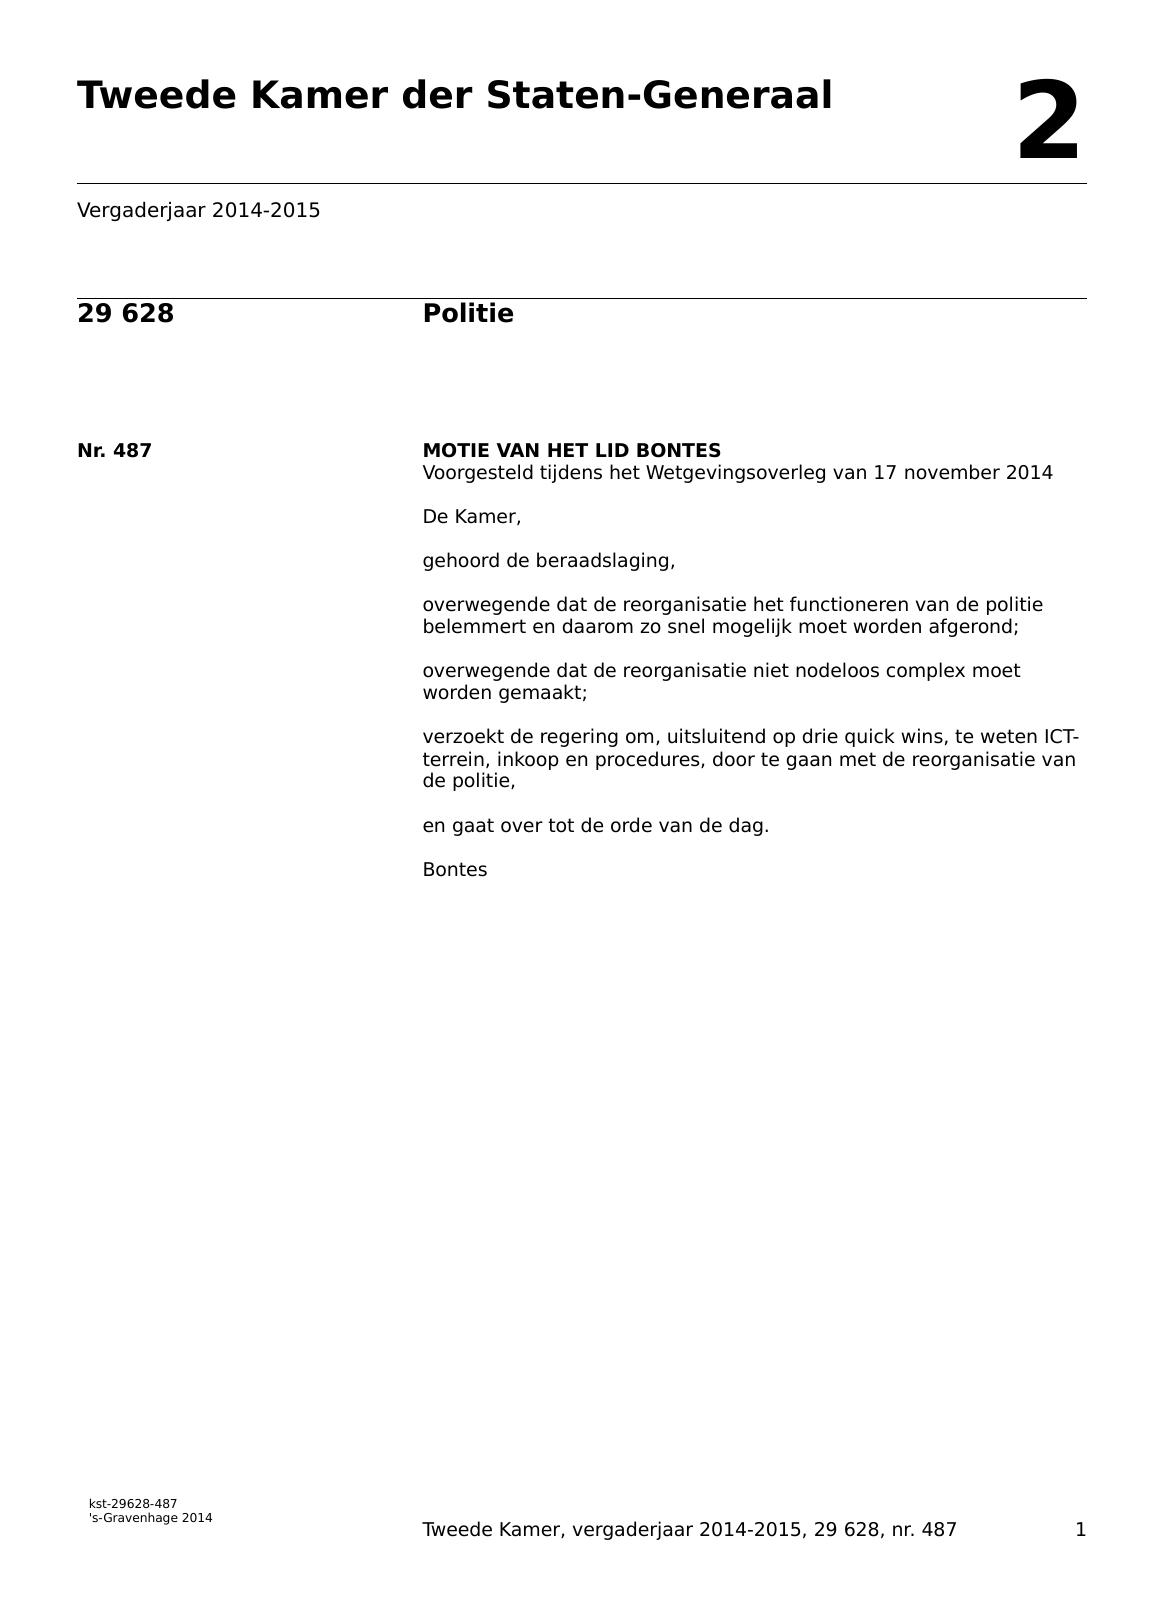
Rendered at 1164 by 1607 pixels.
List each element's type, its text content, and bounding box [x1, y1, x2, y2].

table_header Tweede Kamer der Staten-Generaal [77, 59, 886, 183]
text en gaat over tot de orde van de dag. [422, 814, 1087, 837]
text overwegende dat de reorganisatie niet nodeloos complex moet worden gemaakt; [422, 660, 1087, 704]
text kst-29628-487 [88, 1497, 323, 1511]
subtitle 29 628 Politie [77, 299, 1087, 329]
text Bontes [422, 859, 1087, 881]
table_cell Vergaderjaar 2014-2015 [77, 184, 1087, 298]
text Voorgesteld tijdens het Wetgevingsoverleg van 17 november 2014 [422, 462, 1087, 484]
text 's-Gravenhage 2014 [88, 1511, 323, 1525]
table_header 2 [886, 59, 1087, 183]
text gehoord de beraadslaging, [422, 550, 1087, 572]
text overwegende dat de reorganisatie het functioneren van de politie belemmert en daarom zo snel mogelijk moet worden afgerond; [422, 594, 1087, 638]
text De Kamer, [422, 506, 1087, 528]
text verzoekt de regering om, uitsluitend op drie quick wins, te weten ICT-terrein, inkoop en procedures, door te gaan met de reorganisatie van de politie, [422, 726, 1087, 792]
subtitle Nr. 487 MOTIE VAN HET LID BONTES [77, 440, 1087, 462]
